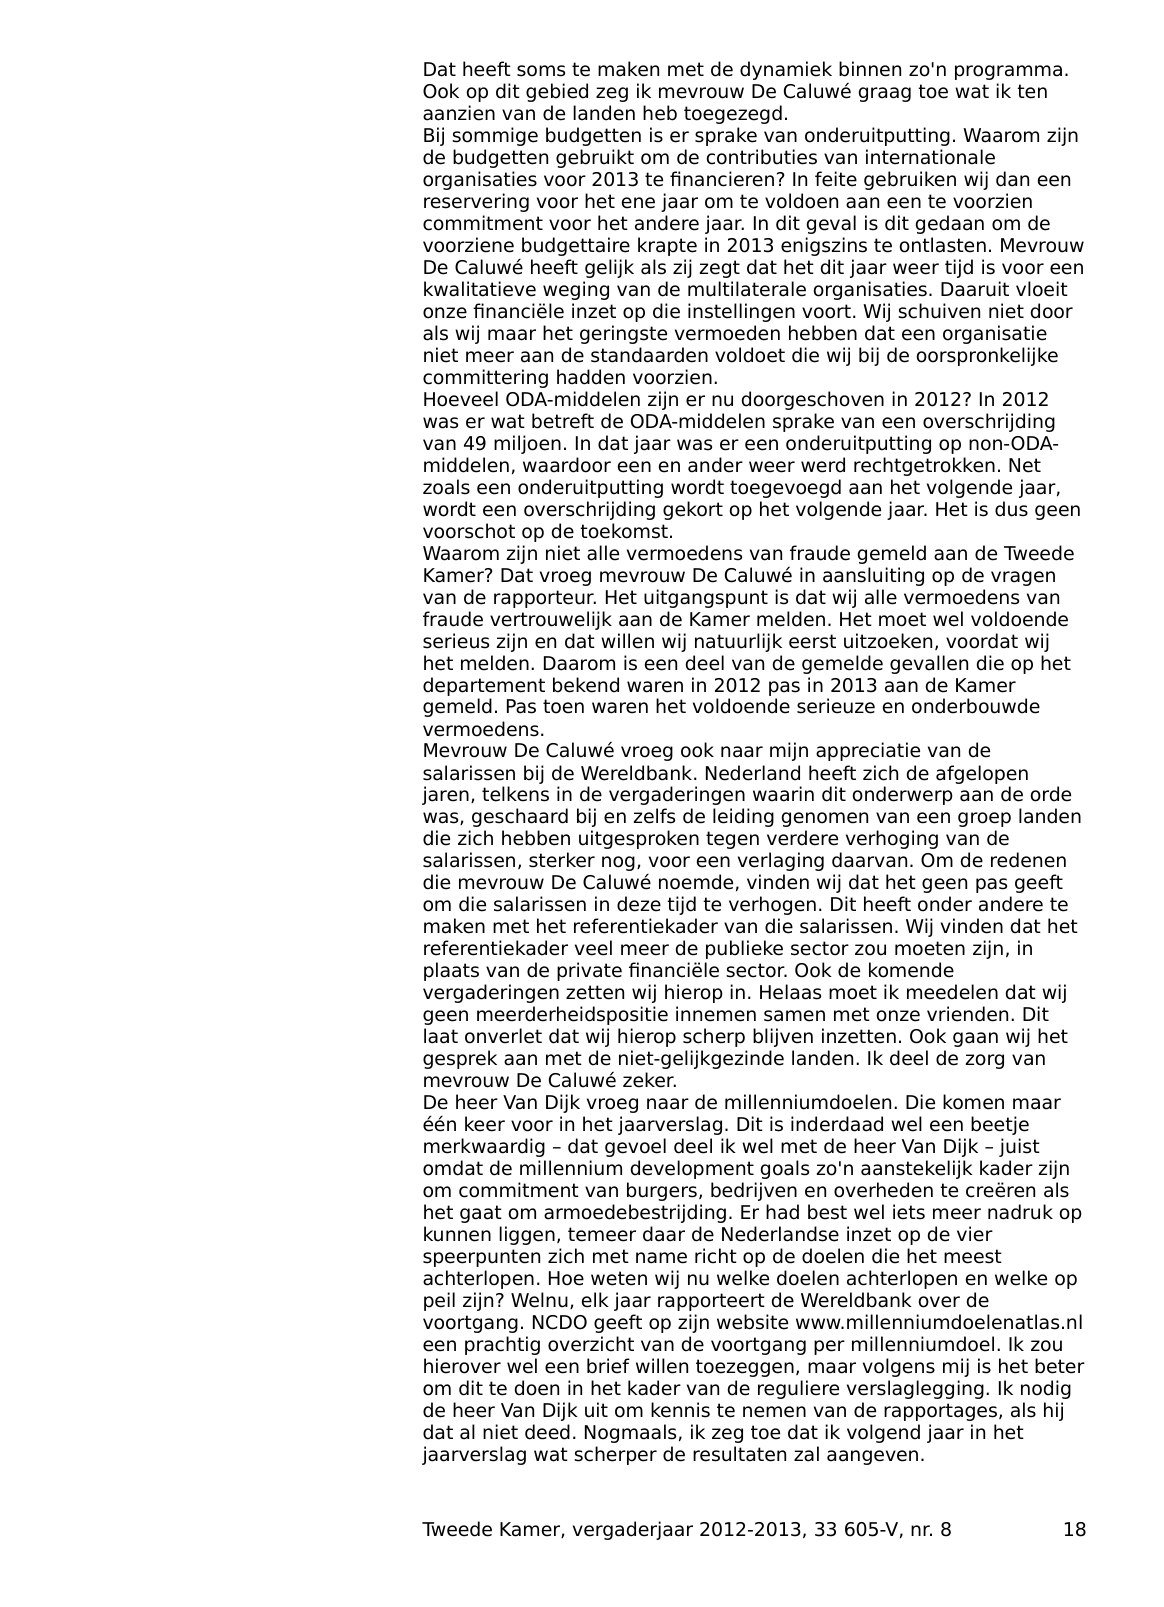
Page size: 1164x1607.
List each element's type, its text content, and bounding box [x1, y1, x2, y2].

text De heer Van Dijk vroeg naar de millenniumdoelen. Die komen maar één keer voor in het jaarverslag. Dit is inderdaad wel een beetje merkwaardig – dat gevoel deel ik wel met de heer Van Dijk – juist omdat de millennium development goals zo'n aanstekelijk kader zijn om commitment van burgers, bedrijven en overheden te creëren als het gaat om armoedebestrijding. Er had best wel iets meer nadruk op kunnen liggen, temeer daar de Nederlandse inzet op de vier speerpunten zich met name richt op de doelen die het meest achterlopen. Hoe weten wij nu welke doelen achterlopen en welke op peil zijn? Welnu, elk jaar rapporteert de Wereldbank over de voortgang. NCDO geeft op zijn website www.millenniumdoelenatlas.nl een prachtig overzicht van de voortgang per millenniumdoel. Ik zou hierover wel een brief willen toezeggen, maar volgens mij is het beter om dit te doen in het kader van de reguliere verslaglegging. Ik nodig de heer Van Dijk uit om kennis te nemen van de rapportages, als hij dat al niet deed. Nogmaals, ik zeg toe dat ik volgend jaar in het jaarverslag wat scherper de resultaten zal aangeven. [422, 1092, 1087, 1466]
text Bij sommige budgetten is er sprake van onderuitputting. Waarom zijn de budgetten gebruikt om de contributies van internationale organisaties voor 2013 te financieren? In feite gebruiken wij dan een reservering voor het ene jaar om te voldoen aan een te voorzien commitment voor het andere jaar. In dit geval is dit gedaan om de voorziene budgettaire krapte in 2013 enigszins te ontlasten. Mevrouw De Caluwé heeft gelijk als zij zegt dat het dit jaar weer tijd is voor een kwalitatieve weging van de multilaterale organisaties. Daaruit vloeit onze financiële inzet op die instellingen voort. Wij schuiven niet door als wij maar het geringste vermoeden hebben dat een organisatie niet meer aan de standaarden voldoet die wij bij de oorspronkelijke committering hadden voorzien. [422, 125, 1087, 389]
text Hoeveel ODA-middelen zijn er nu doorgeschoven in 2012? In 2012 was er wat betreft de ODA-middelen sprake van een overschrijding van 49 miljoen. In dat jaar was er een onderuitputting op non-ODA-middelen, waardoor een en ander weer werd rechtgetrokken. Net zoals een onderuitputting wordt toegevoegd aan het volgende jaar, wordt een overschrijding gekort op het volgende jaar. Het is dus geen voorschot op de toekomst. [422, 389, 1087, 543]
text Waarom zijn niet alle vermoedens van fraude gemeld aan de Tweede Kamer? Dat vroeg mevrouw De Caluwé in aansluiting op de vragen van de rapporteur. Het uitgangspunt is dat wij alle vermoedens van fraude vertrouwelijk aan de Kamer melden. Het moet wel voldoende serieus zijn en dat willen wij natuurlijk eerst uitzoeken, voordat wij het melden. Daarom is een deel van de gemelde gevallen die op het departement bekend waren in 2012 pas in 2013 aan de Kamer gemeld. Pas toen waren het voldoende serieuze en onderbouwde vermoedens. [422, 543, 1087, 740]
text Dat heeft soms te maken met de dynamiek binnen zo'n programma. Ook op dit gebied zeg ik mevrouw De Caluwé graag toe wat ik ten aanzien van de landen heb toegezegd. [422, 59, 1087, 125]
text Mevrouw De Caluwé vroeg ook naar mijn appreciatie van de salarissen bij de Wereldbank. Nederland heeft zich de afgelopen jaren, telkens in de vergaderingen waarin dit onderwerp aan de orde was, geschaard bij en zelfs de leiding genomen van een groep landen die zich hebben uitgesproken tegen verdere verhoging van de salarissen, sterker nog, voor een verlaging daarvan. Om de redenen die mevrouw De Caluwé noemde, vinden wij dat het geen pas geeft om die salarissen in deze tijd te verhogen. Dit heeft onder andere te maken met het referentiekader van die salarissen. Wij vinden dat het referentiekader veel meer de publieke sector zou moeten zijn, in plaats van de private financiële sector. Ook de komende vergaderingen zetten wij hierop in. Helaas moet ik meedelen dat wij geen meerderheidspositie innemen samen met onze vrienden. Dit laat onverlet dat wij hierop scherp blijven inzetten. Ook gaan wij het gesprek aan met de niet-gelijkgezinde landen. Ik deel de zorg van mevrouw De Caluwé zeker. [422, 740, 1087, 1092]
